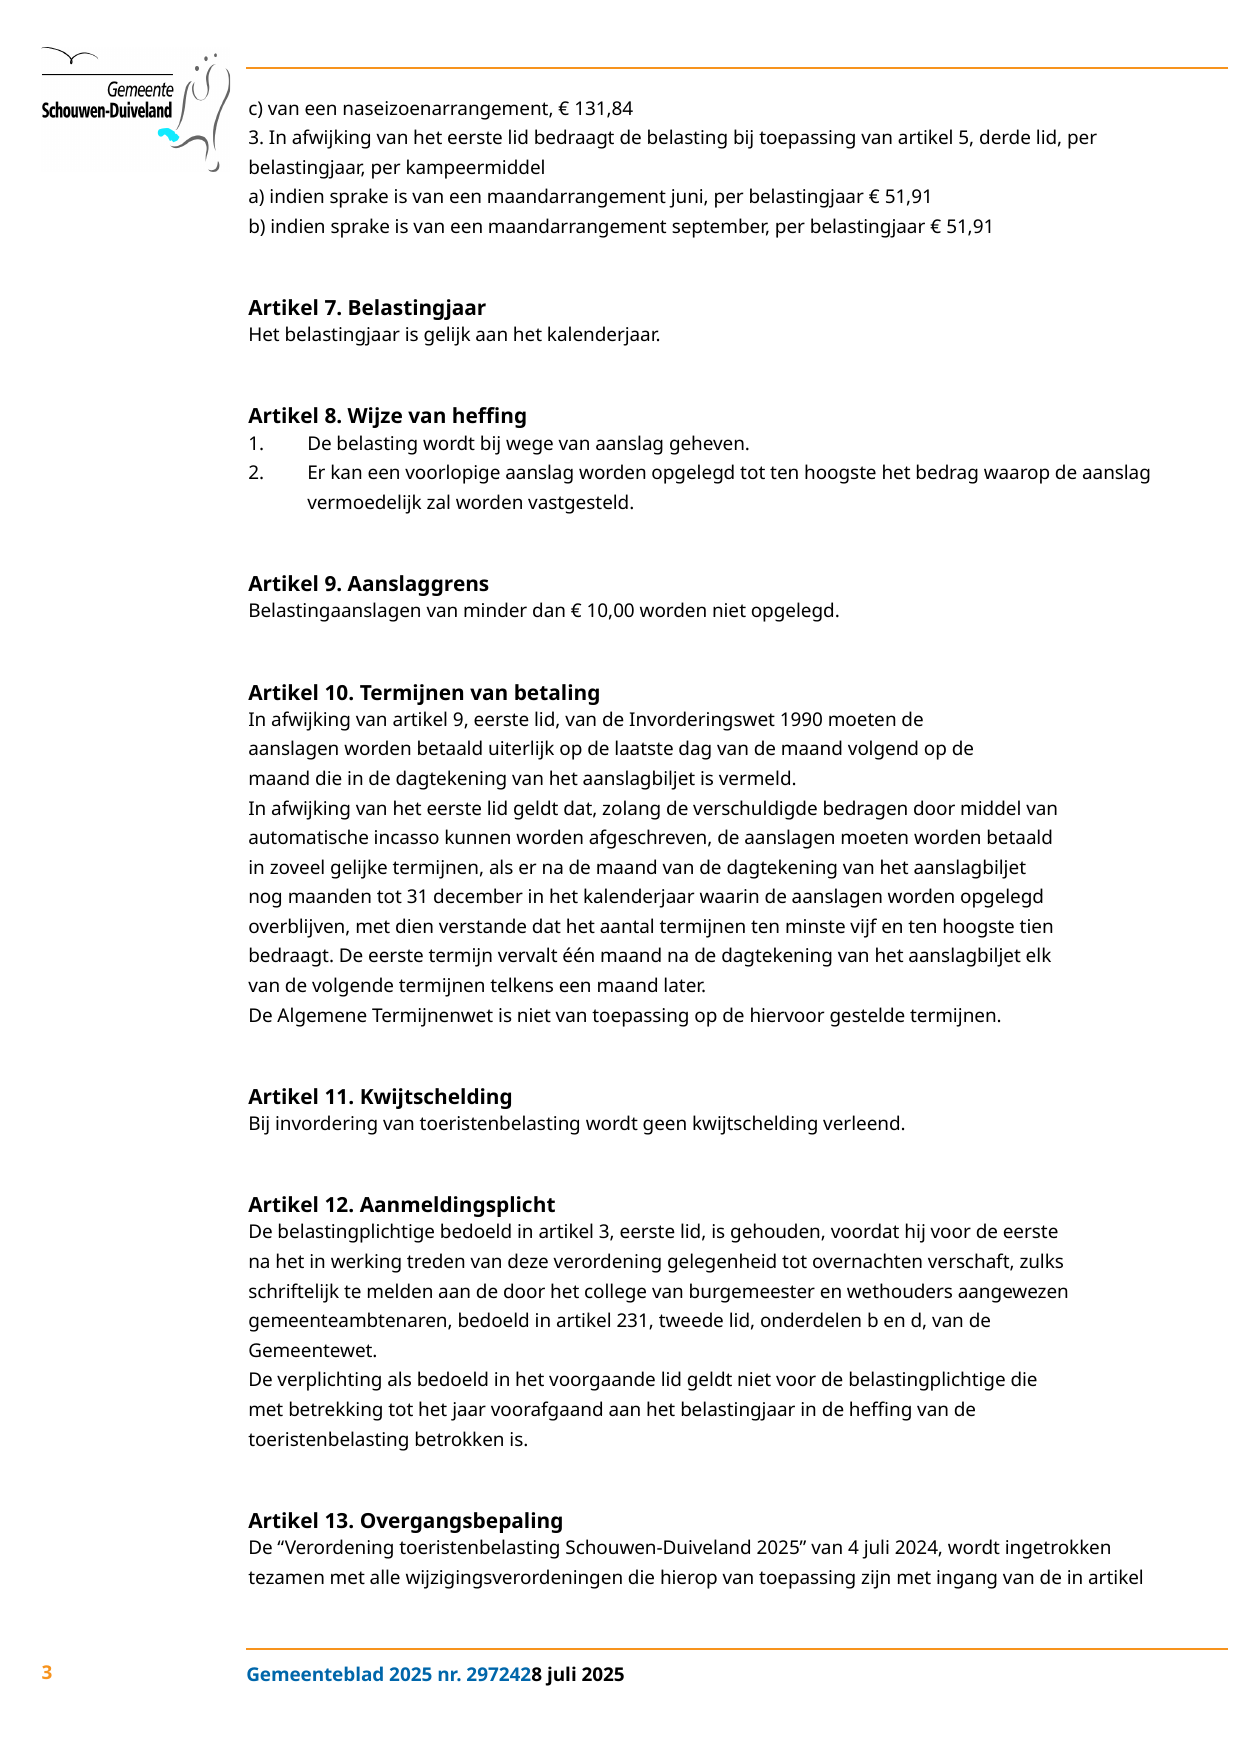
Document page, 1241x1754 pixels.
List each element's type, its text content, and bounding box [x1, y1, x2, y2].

text In afwijking van artikel 9, eerste lid, van de Invorderingswet 1990 moeten de [248, 706, 1152, 732]
text gemeenteambtenaren, bedoeld in artikel 231, tweede lid, onderdelen b en d, van de [248, 1307, 1152, 1333]
text Belastingaanslagen van minder dan € 10,00 worden niet opgelegd. [248, 598, 1152, 623]
list De belasting wordt bij wege van aanslag geheven. [248, 430, 1152, 456]
text Artikel 12. Aanmeldingsplicht [248, 1190, 1152, 1219]
picture [41, 47, 231, 172]
text in zoveel gelijke termijnen, als er na de maand van de dagtekening van het aanslagbiljet [248, 854, 1152, 880]
text Gemeentewet. [248, 1337, 1152, 1363]
text b) indien sprake is van een maandarrangement september, per belastingjaar € 51,91 [248, 213, 1152, 239]
text aanslagen worden betaald uiterlijk op de laatste dag van de maand volgend op de [248, 736, 1152, 761]
text nog maanden tot 31 december in het kalenderjaar waarin de aanslagen worden opgelegd [248, 883, 1152, 909]
text De verplichting als bedoeld in het voorgaande lid geldt niet voor de belastingplichtige die [248, 1367, 1152, 1392]
text Het belastingjaar is gelijk aan het kalenderjaar. [248, 322, 1152, 347]
text De belastingplichtige bedoeld in artikel 3, eerste lid, is gehouden, voordat hij voor de eerste [248, 1219, 1152, 1244]
text De “Verordening toeristenbelasting Schouwen-Duiveland 2025” van 4 juli 2024, wordt ingetrokken tezamen met alle wijzigingsverordeningen die hierop van toepassing zijn met ingang van de in artikel [248, 1534, 1152, 1589]
text met betrekking tot het jaar voorafgaand aan het belastingjaar in de heffing van de [248, 1396, 1152, 1422]
text a) indien sprake is van een maandarrangement juni, per belastingjaar € 51,91 [248, 183, 1152, 209]
text Artikel 10. Termijnen van betaling [248, 678, 1152, 706]
text maand die in de dagtekening van het aanslagbiljet is vermeld. [248, 765, 1152, 791]
text toeristenbelasting betrokken is. [248, 1426, 1152, 1452]
text automatische incasso kunnen worden afgeschreven, de aanslagen moeten worden betaald [248, 824, 1152, 850]
text bedraagt. De eerste termijn vervalt één maand na de dagtekening van het aanslagbiljet elk [248, 943, 1152, 968]
text Artikel 7. Belastingjaar [248, 293, 1152, 322]
text overblijven, met dien verstande dat het aantal termijnen ten minste vijf en ten hoogste tien [248, 913, 1152, 939]
text Artikel 8. Wijze van heffing [248, 402, 1152, 430]
text Artikel 9. Aanslaggrens [248, 569, 1152, 598]
text schriftelijk te melden aan de door het college van burgemeester en wethouders aangewezen [248, 1278, 1152, 1304]
text na het in werking treden van deze verordening gelegenheid tot overnachten verschaft, zulks [248, 1248, 1152, 1274]
text Artikel 11. Kwijtschelding [248, 1082, 1152, 1110]
text 3. In afwijking van het eerste lid bedraagt de belasting bij toepassing van artikel 5, derde lid, per belastingjaar, per kampeermiddel [248, 124, 1152, 180]
text Bij invordering van toeristenbelasting wordt geen kwijtschelding verleend. [248, 1110, 1152, 1136]
text van de volgende termijnen telkens een maand later. [248, 972, 1152, 998]
text Artikel 13. Overgangsbepaling [248, 1506, 1152, 1534]
text De Algemene Termijnenwet is niet van toepassing op de hiervoor gestelde termijnen. [248, 1002, 1152, 1028]
list Er kan een voorlopige aanslag worden opgelegd tot ten hoogste het bedrag waarop de aanslag vermoedelijk zal worden vastgesteld. [248, 459, 1152, 515]
text c) van een naseizoenarrangement, € 131,84 [248, 95, 1152, 121]
text In afwijking van het eerste lid geldt dat, zolang de verschuldigde bedragen door middel van [248, 795, 1152, 821]
